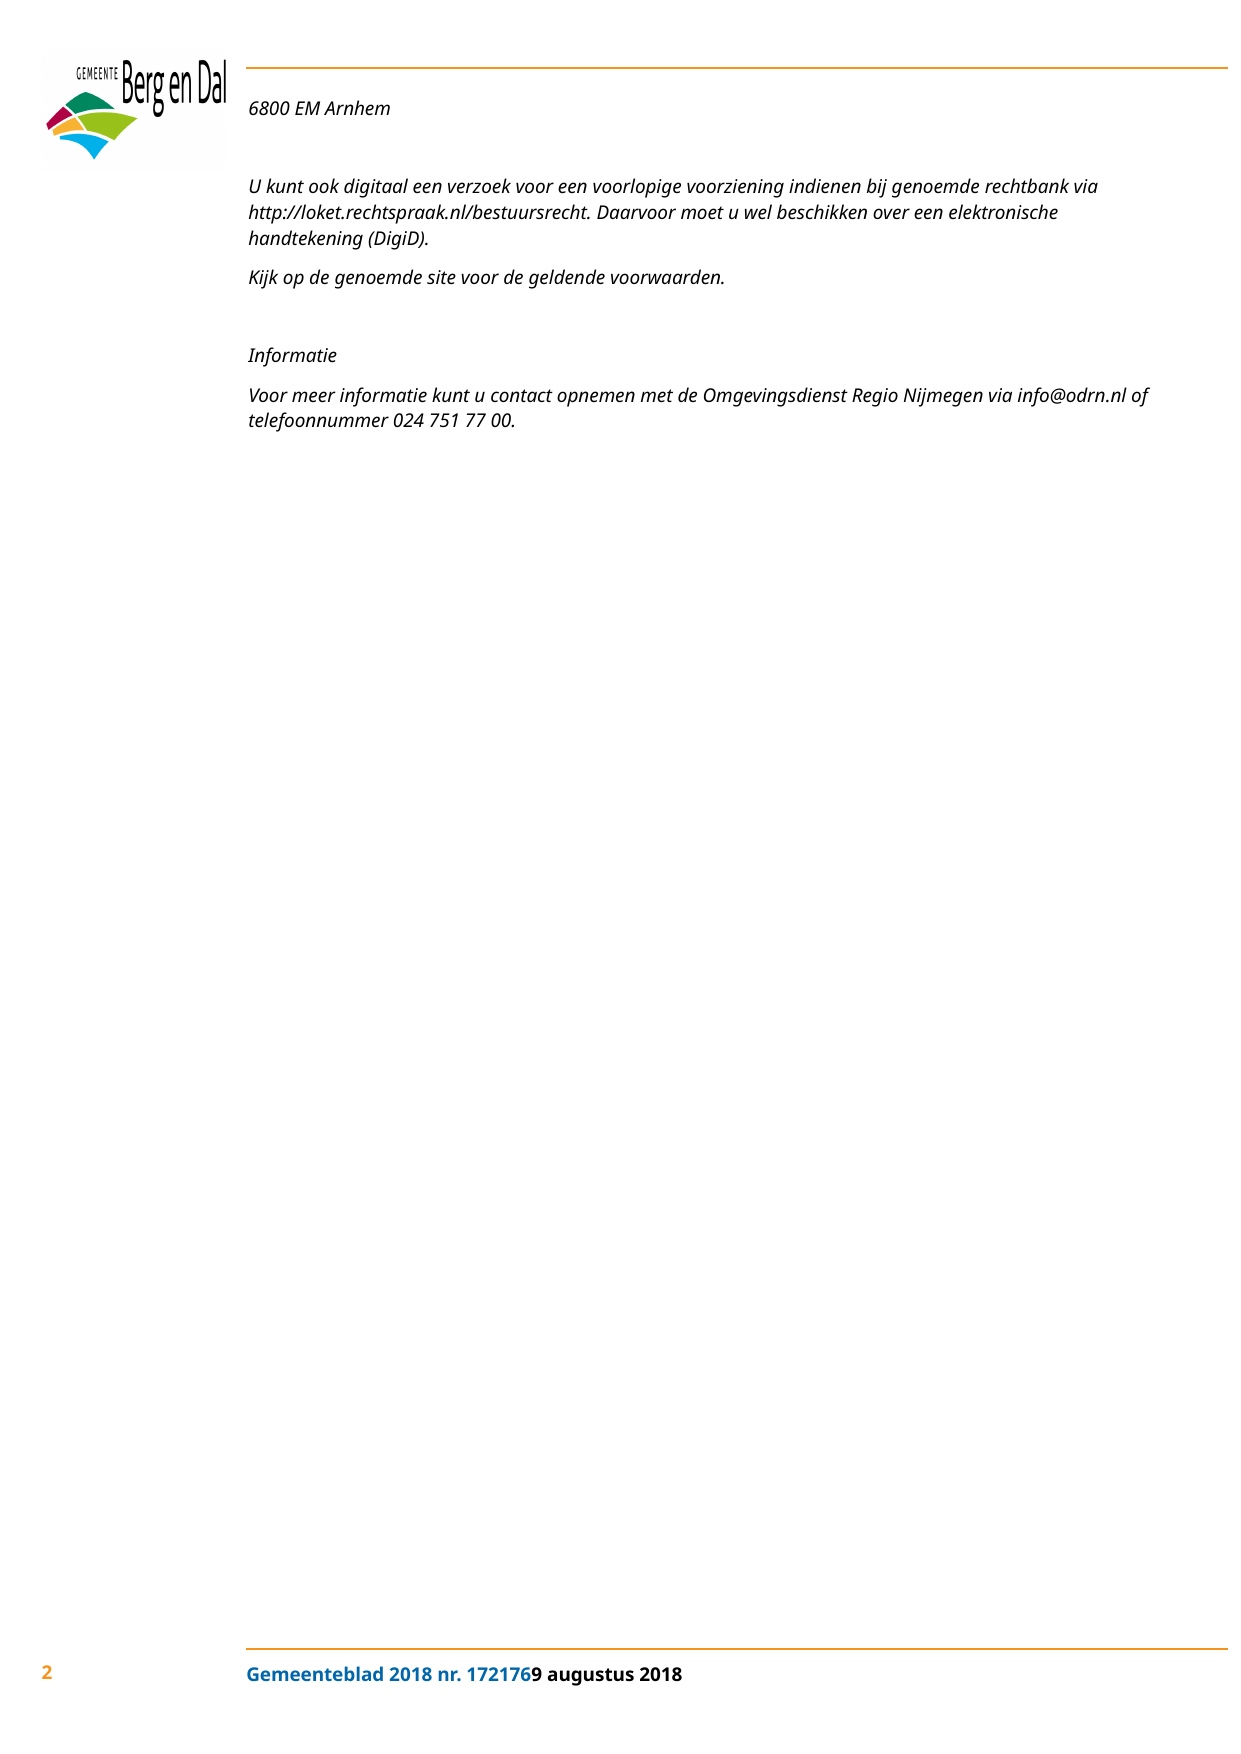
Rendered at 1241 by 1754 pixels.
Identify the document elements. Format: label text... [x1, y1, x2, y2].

picture [41, 47, 231, 172]
text 6800 EM Arnhem [248, 95, 1152, 121]
text Voor meer informatie kunt u contact opnemen met de Omgevingsdienst Regio Nijmegen via info@odrn.nl of telefoonnummer 024 751 77 00. [248, 382, 1152, 433]
text U kunt ook digitaal een verzoek voor een voorlopige voorziening indienen bij genoemde rechtbank via http://loket.rechtspraak.nl/bestuursrecht. Daarvoor moet u wel beschikken over een elektronische handtekening (DigiD). [248, 173, 1152, 251]
text Kijk op de genoemde site voor de geldende voorwaarden. [248, 264, 1152, 290]
text Informatie [248, 343, 1152, 368]
